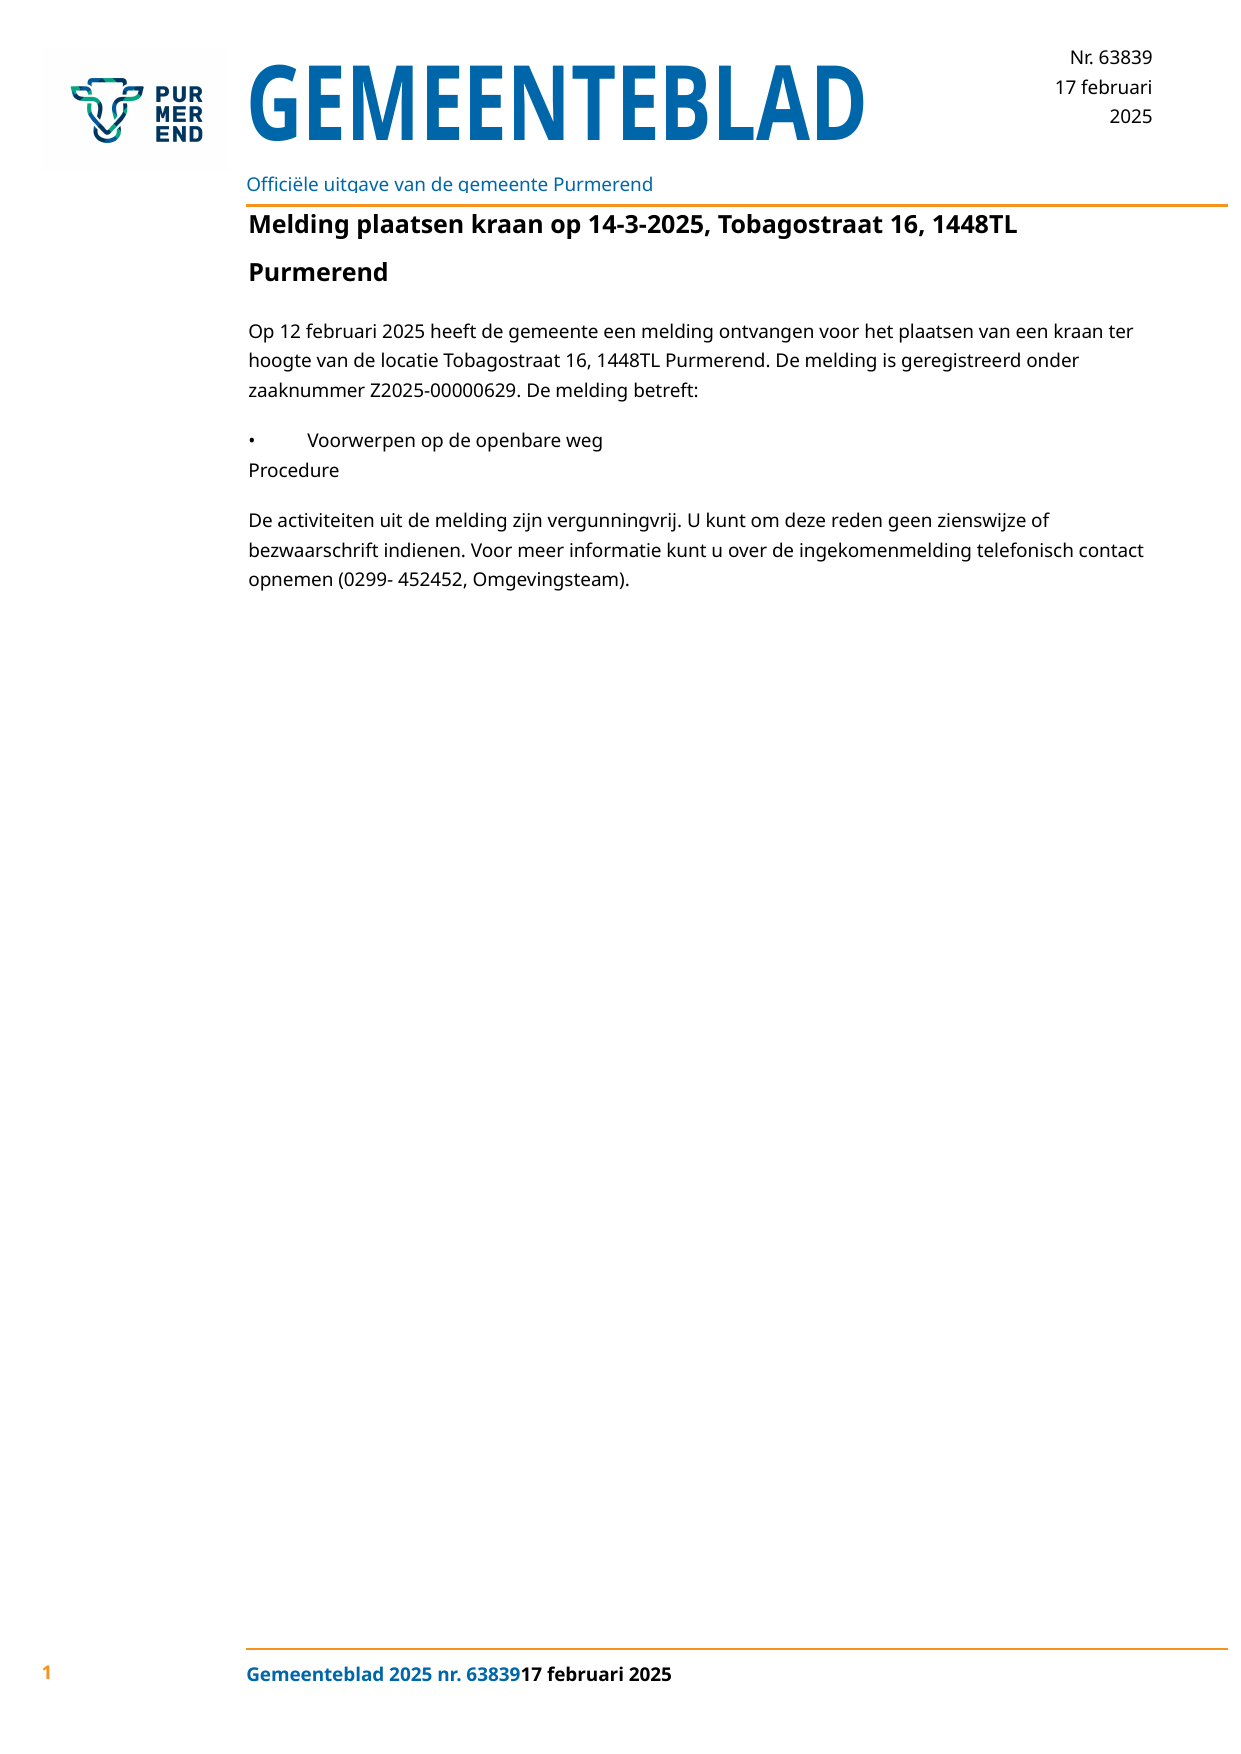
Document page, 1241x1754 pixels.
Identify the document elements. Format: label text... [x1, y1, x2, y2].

text De activiteiten uit de melding zijn vergunningvrij. U kunt om deze reden geen zienswijze of bezwaarschrift indienen. Voor meer informatie kunt u over de ingekomenmelding telefonisch contact opnemen (0299- 452452, Omgevingsteam). [248, 507, 1152, 592]
picture [41, 47, 231, 172]
list Voorwerpen op de openbare weg [248, 427, 1152, 453]
text Op 12 februari 2025 heeft de gemeente een melding ontvangen voor het plaatsen van een kraan ter hoogte van de locatie Tobagostraat 16, 1448TL Purmerend. De melding is geregistreerd onder zaaknummer Z2025-00000629. De melding betreft: [248, 318, 1152, 403]
text Procedure [248, 457, 1152, 483]
text Melding plaatsen kraan op 14-3-2025, Tobagostraat 16, 1448TL Purmerend [248, 207, 1152, 288]
